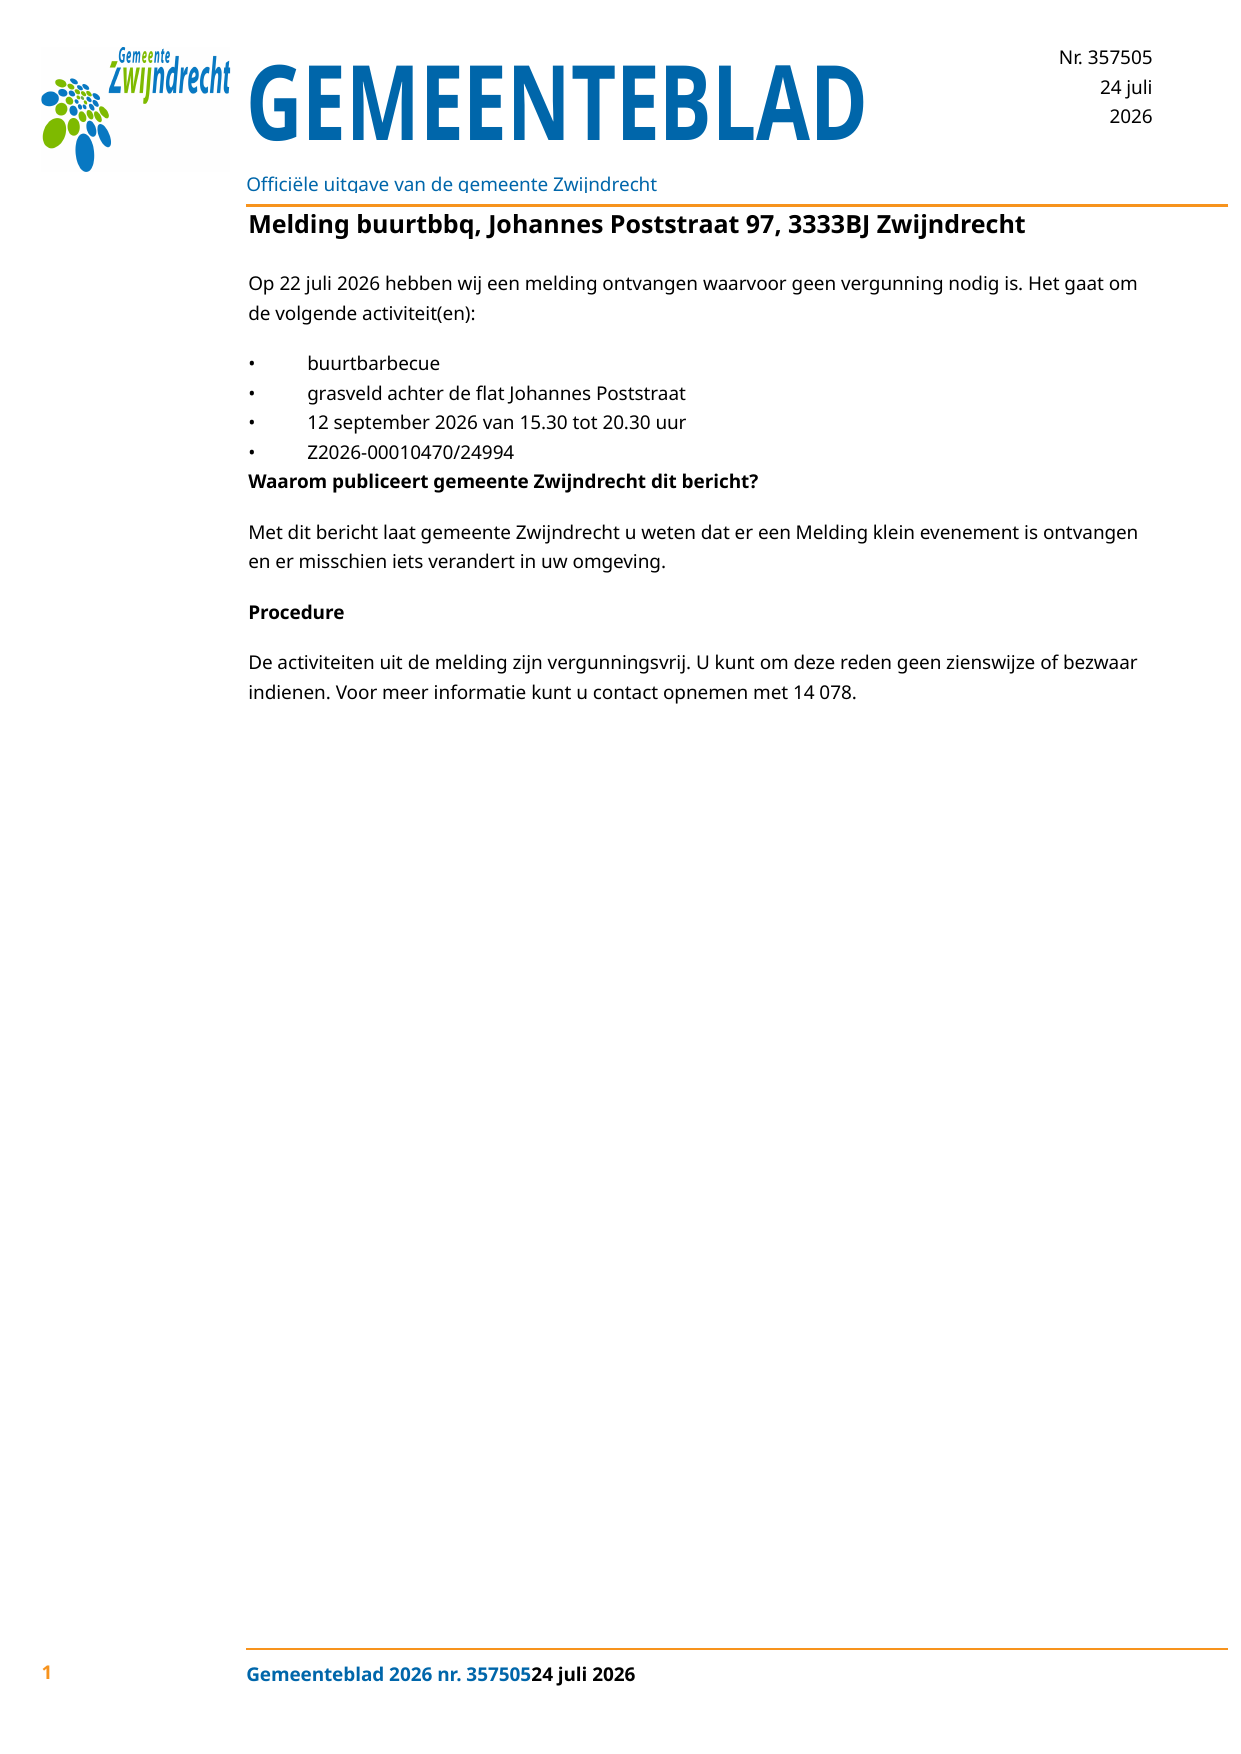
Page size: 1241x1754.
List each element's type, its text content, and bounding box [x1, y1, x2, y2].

list Z2026-00010470/24994 [248, 439, 1152, 465]
text Procedure [248, 599, 1152, 625]
list 12 september 2026 van 15.30 tot 20.30 uur [248, 409, 1152, 435]
text Melding buurtbbq, Johannes Poststraat 97, 3333BJ Zwijndrecht [248, 207, 1152, 241]
picture [41, 47, 231, 172]
list buurtbarbecue [248, 350, 1152, 376]
text Met dit bericht laat gemeente Zwijndrecht u weten dat er een Melding klein evenement is ontvangen en er misschien iets verandert in uw omgeving. [248, 519, 1152, 574]
text Op 22 juli 2026 hebben wij een melding ontvangen waarvoor geen vergunning nodig is. Het gaat om de volgende activiteit(en): [248, 270, 1152, 326]
list grasveld achter de flat Johannes Poststraat [248, 380, 1152, 406]
text Waarom publiceert gemeente Zwijndrecht dit bericht? [248, 469, 1152, 494]
text De activiteiten uit de melding zijn vergunningsvrij. U kunt om deze reden geen zienswijze of bezwaar indienen. Voor meer informatie kunt u contact opnemen met 14 078. [248, 649, 1152, 705]
